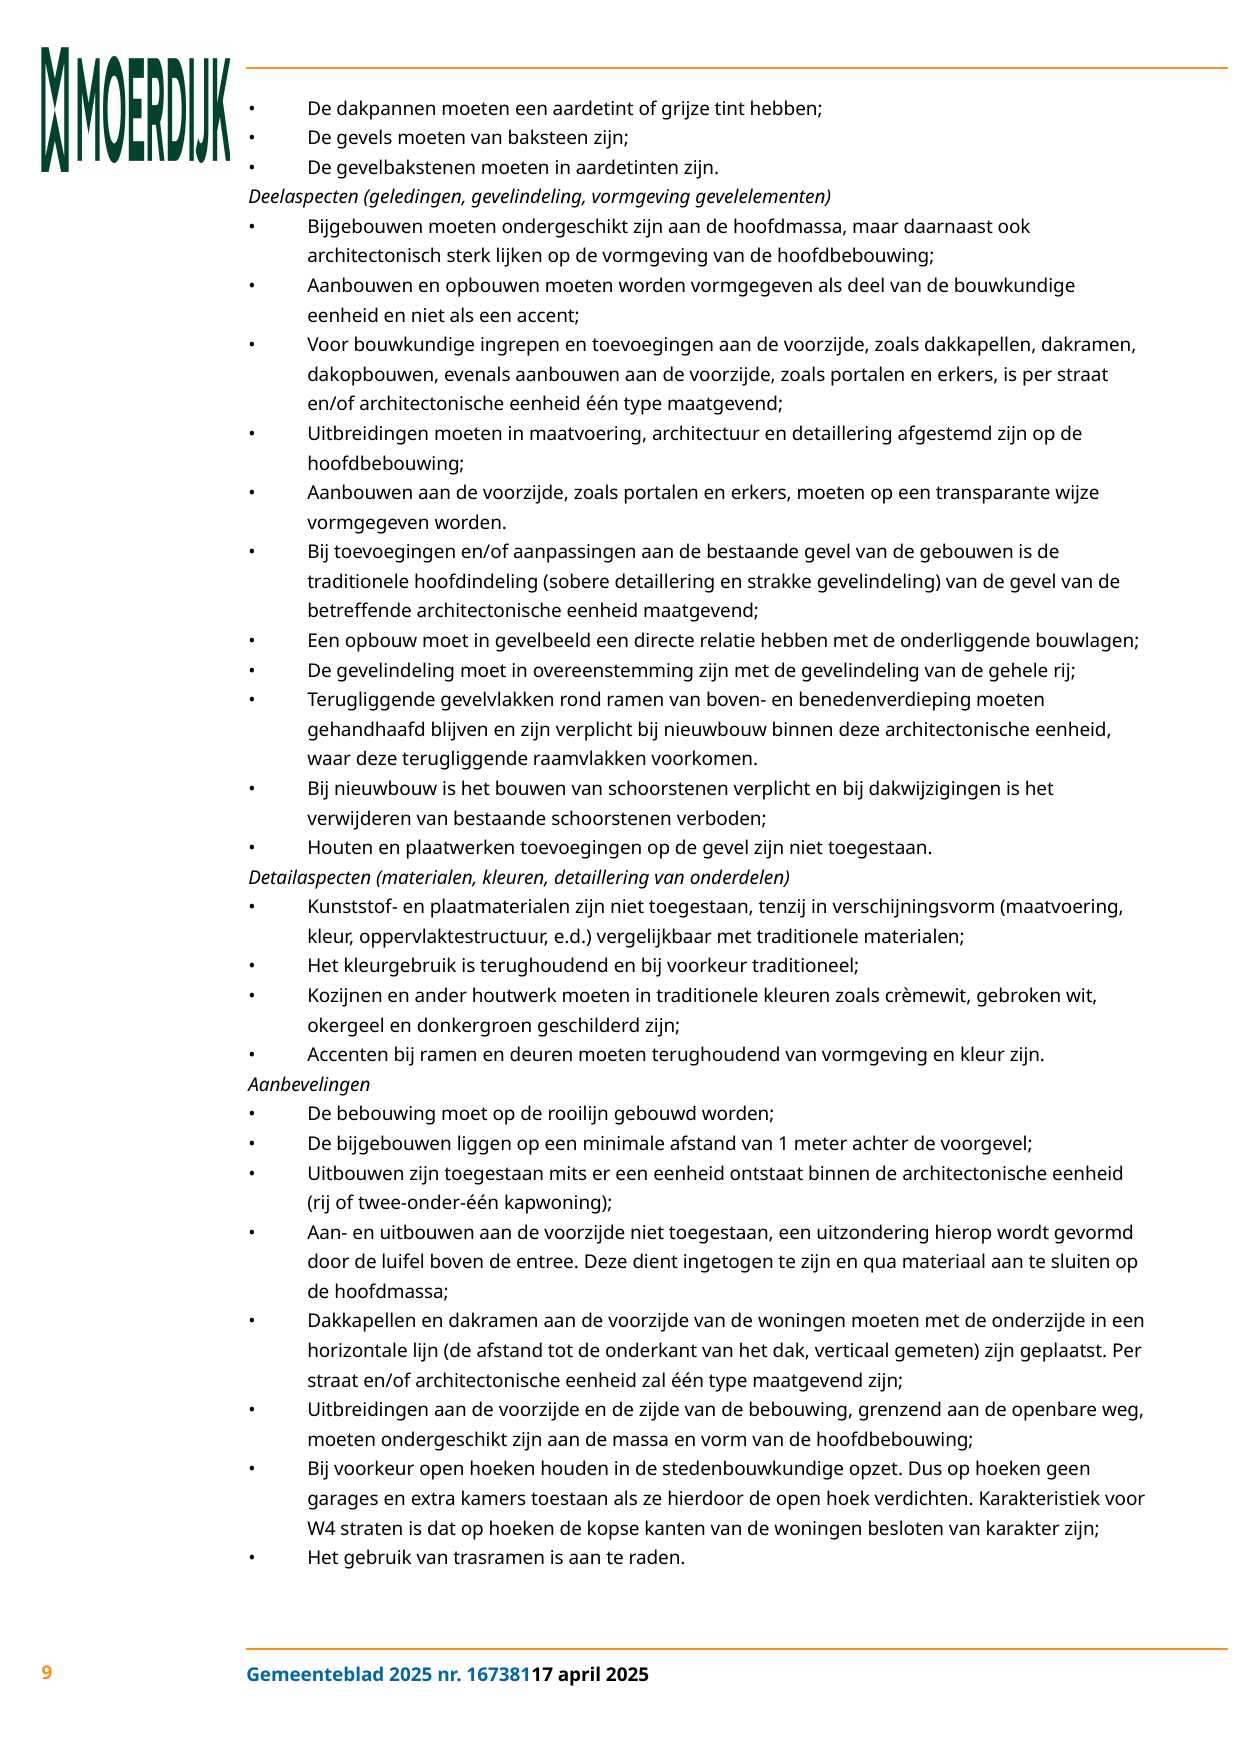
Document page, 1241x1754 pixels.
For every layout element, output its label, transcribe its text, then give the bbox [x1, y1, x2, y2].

list Bijgebouwen moeten ondergeschikt zijn aan de hoofdmassa, maar daarnaast ook architectonisch sterk lijken op de vormgeving van de hoofdbebouwing; [248, 213, 1152, 268]
list De gevelbakstenen moeten in aardetinten zijn. [248, 154, 1152, 180]
list Een opbouw moet in gevelbeeld een directe relatie hebben met de onderliggende bouwlagen; [248, 627, 1152, 653]
list Kozijnen en ander houtwerk moeten in traditionele kleuren zoals crèmewit, gebroken wit, okergeel en donkergroen geschilderd zijn; [248, 982, 1152, 1038]
text Detailaspecten (materialen, kleuren, detaillering van onderdelen) [248, 864, 1152, 890]
list Houten en plaatwerken toevoegingen op de gevel zijn niet toegestaan. [248, 834, 1152, 860]
text Aanbevelingen [248, 1071, 1152, 1097]
list Aan- en uitbouwen aan de voorzijde niet toegestaan, een uitzondering hierop wordt gevormd door de luifel boven de entree. Deze dient ingetogen te zijn en qua materiaal aan te sluiten op de hoofdmassa; [248, 1219, 1152, 1304]
list Accenten bij ramen en deuren moeten terughoudend van vormgeving en kleur zijn. [248, 1041, 1152, 1067]
list Dakkapellen en dakramen aan de voorzijde van de woningen moeten met de onderzijde in een horizontale lijn (de afstand tot de onderkant van het dak, verticaal gemeten) zijn geplaatst. Per straat en/of architectonische eenheid zal één type maatgevend zijn; [248, 1308, 1152, 1393]
list Het kleurgebruik is terughoudend en bij voorkeur traditioneel; [248, 953, 1152, 978]
list Bij nieuwbouw is het bouwen van schoorstenen verplicht en bij dakwijzigingen is het verwijderen van bestaande schoorstenen verboden; [248, 775, 1152, 831]
picture [41, 47, 231, 172]
list Uitbreidingen aan de voorzijde en de zijde van de bebouwing, grenzend aan de openbare weg, moeten ondergeschikt zijn aan de massa en vorm van de hoofdbebouwing; [248, 1396, 1152, 1452]
list Aanbouwen aan de voorzijde, zoals portalen en erkers, moeten op een transparante wijze vormgegeven worden. [248, 479, 1152, 535]
list Kunststof- en plaatmaterialen zijn niet toegestaan, tenzij in verschijningsvorm (maatvoering, kleur, oppervlaktestructuur, e.d.) vergelijkbaar met traditionele materialen; [248, 893, 1152, 949]
list Uitbreidingen moeten in maatvoering, architectuur en detaillering afgestemd zijn op de hoofdbebouwing; [248, 420, 1152, 476]
list De gevelindeling moet in overeenstemming zijn met de gevelindeling van de gehele rij; [248, 657, 1152, 683]
list Terugliggende gevelvlakken rond ramen van boven- en benedenverdieping moeten gehandhaafd blijven en zijn verplicht bij nieuwbouw binnen deze architectonische eenheid, waar deze terugliggende raamvlakken voorkomen. [248, 686, 1152, 771]
text Deelaspecten (geledingen, gevelindeling, vormgeving gevelelementen) [248, 183, 1152, 209]
list Bij toevoegingen en/of aanpassingen aan de bestaande gevel van de gebouwen is de traditionele hoofdindeling (sobere detaillering en strakke gevelindeling) van de gevel van de betreffende architectonische eenheid maatgevend; [248, 538, 1152, 623]
list De gevels moeten van baksteen zijn; [248, 124, 1152, 150]
list De bijgebouwen liggen op een minimale afstand van 1 meter achter de voorgevel; [248, 1130, 1152, 1156]
list Aanbouwen en opbouwen moeten worden vormgegeven als deel van de bouwkundige eenheid en niet als een accent; [248, 272, 1152, 328]
list Bij voorkeur open hoeken houden in de stedenbouwkundige opzet. Dus op hoeken geen garages en extra kamers toestaan als ze hierdoor de open hoek verdichten. Karakteristiek voor W4 straten is dat op hoeken de kopse kanten van de woningen besloten van karakter zijn; [248, 1456, 1152, 1541]
list De bebouwing moet op de rooilijn gebouwd worden; [248, 1101, 1152, 1126]
list Voor bouwkundige ingrepen en toevoegingen aan de voorzijde, zoals dakkapellen, dakramen, dakopbouwen, evenals aanbouwen aan de voorzijde, zoals portalen en erkers, is per straat en/of architectonische eenheid één type maatgevend; [248, 331, 1152, 416]
list De dakpannen moeten een aardetint of grijze tint hebben; [248, 95, 1152, 121]
list Het gebruik van trasramen is aan te raden. [248, 1544, 1152, 1570]
list Uitbouwen zijn toegestaan mits er een eenheid ontstaat binnen de architectonische eenheid (rij of twee-onder-één kapwoning); [248, 1160, 1152, 1215]
